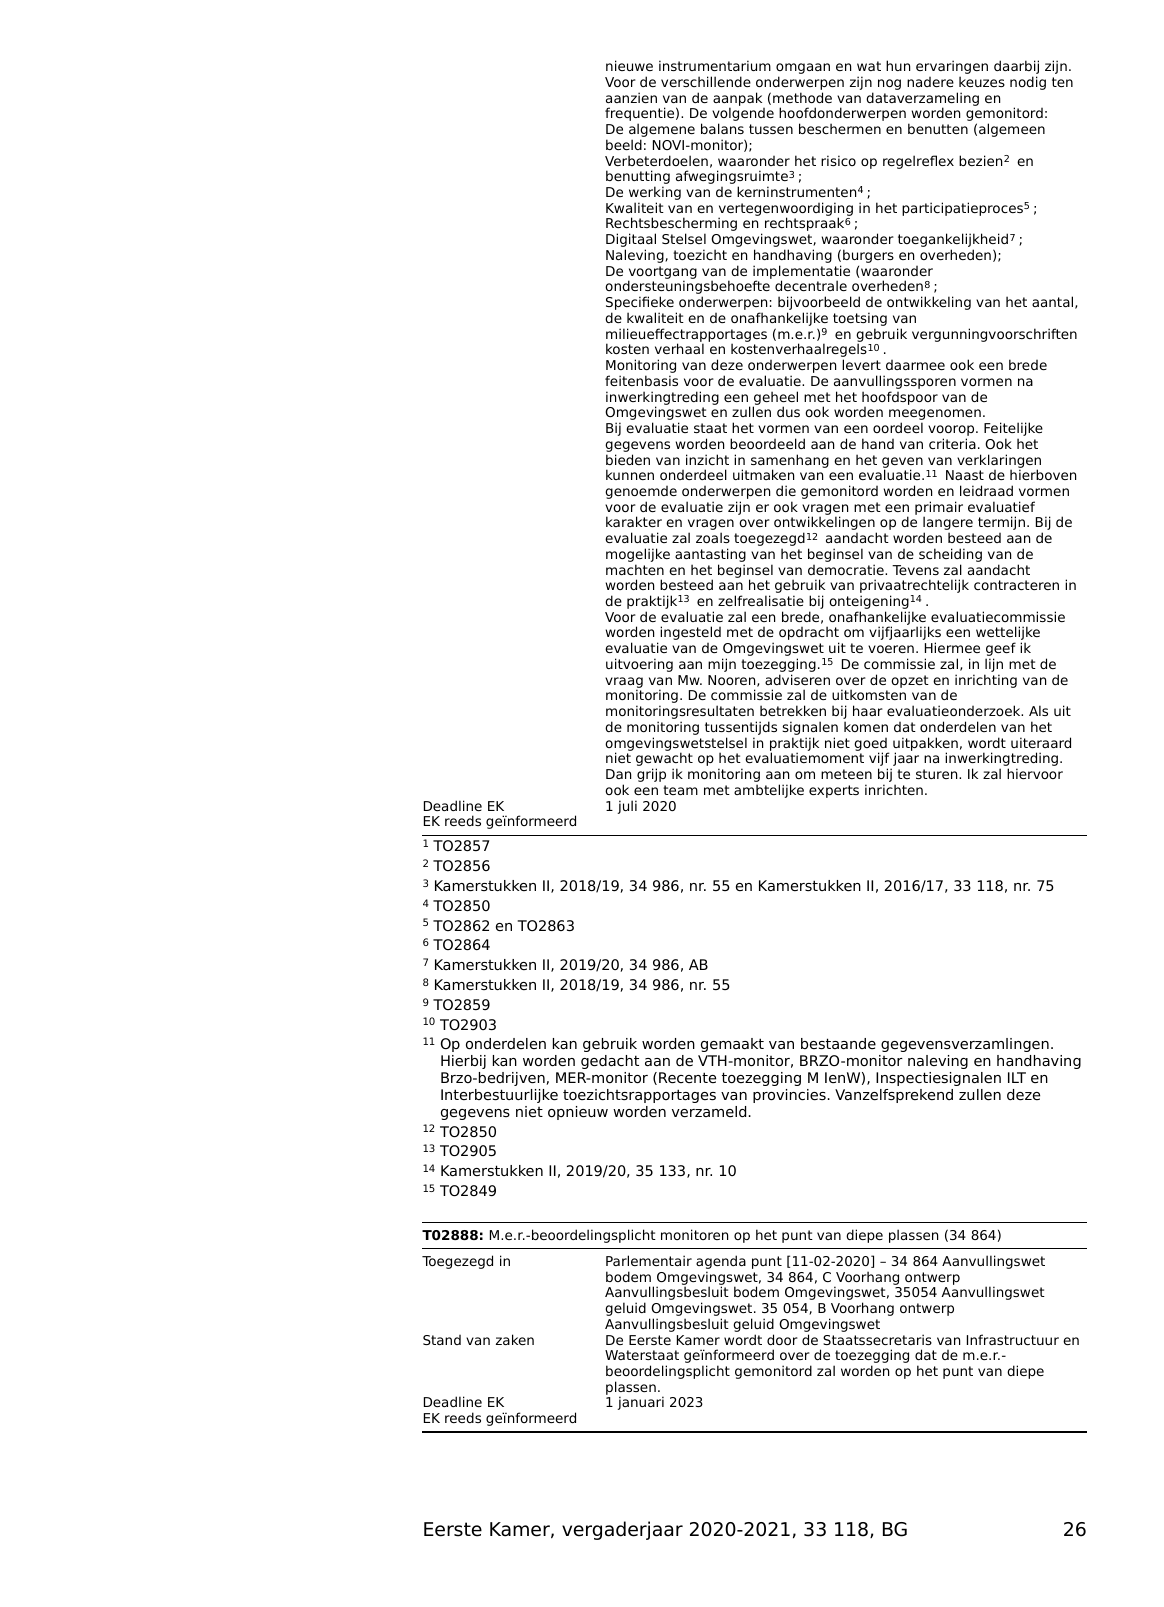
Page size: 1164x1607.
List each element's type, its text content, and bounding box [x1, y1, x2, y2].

table_cell 1 TO2857 2 TO2856 3 Kamerstukken II, 2018/19, 34 986, nr. 55 en Kamerstukken II, 2016/17, 33 118, nr. 75 4 TO2850 5 TO2862 en TO2863 6 TO2864 7 Kamerstukken II, 2019/20, 34 986, AB 8 Kamerstukken II, 2018/19, 34 986, nr. 55 9 TO2859 10 TO2903 11 Op onderdelen kan gebruik worden gemaakt van bestaande gegevensverzamlingen. Hierbij kan worden gedacht aan de VTH-monitor, BRZO-monitor naleving en handhaving Brzo-bedrijven, MER-monitor (Recente toezegging M IenW), Inspectiesignalen ILT en Interbestuurlijke toezichtsrapportages van provincies. Vanzelfsprekend zullen deze gegevens niet opnieuw worden verzameld. 12 TO2850 13 TO2905 14 Kamerstukken II, 2019/20, 35 133, nr. 10 15 TO2849 [422, 836, 1087, 1200]
table_cell 1 juli 2020 [599, 798, 1087, 814]
table_cell Monitoring van deze onderwerpen levert daarmee ook een brede feitenbasis voor de evaluatie. De aanvullingssporen vormen na inwerkingtreding een geheel met het hoofdspoor van de Omgevingswet en zullen dus ook worden meegenomen. [599, 358, 1087, 421]
table_cell nieuwe instrumentarium omgaan en wat hun ervaringen daarbij zijn. Voor de verschillende onderwerpen zijn nog nadere keuzes nodig ten aanzien van de aanpak (methode van dataverzameling en frequentie). De volgende hoofdonderwerpen worden gemonitord: De algemene balans tussen beschermen en benutten (algemeen beeld: NOVI-monitor); Verbeterdoelen, waaronder het risico op regelreflex bezien2 en benutting afwegingsruimte3; De werking van de kerninstrumenten4; Kwaliteit van en vertegenwoordiging in het participatieproces5; Rechtsbescherming en rechtspraak6; Digitaal Stelsel Omgevingswet, waaronder toegankelijkheid7; Naleving, toezicht en handhaving (burgers en overheden); [599, 59, 1087, 263]
table_cell [599, 814, 1087, 834]
table_cell [422, 59, 599, 263]
table_cell Bij evaluatie staat het vormen van een oordeel voorop. Feitelijke gegevens worden beoordeeld aan de hand van criteria. Ook het bieden van inzicht in samenhang en het geven van verklaringen kunnen onderdeel uitmaken van een evaluatie.11 Naast de hierboven genoemde onderwerpen die gemonitord worden en leidraad vormen voor de evaluatie zijn er ook vragen met een primair evaluatief karakter en vragen over ontwikkelingen op de langere termijn. Bij de evaluatie zal zoals toegezegd12 aandacht worden besteed aan de mogelijke aantasting van het beginsel van de scheiding van de machten en het beginsel van democratie. Tevens zal aandacht worden besteed aan het gebruik van privaatrechtelijk contracteren in de praktijk13 en zelfrealisatie bij onteigening14. [599, 421, 1087, 609]
table_cell De Eerste Kamer wordt door de Staatssecretaris van Infrastructuur en Waterstaat geïnformeerd over de toezegging dat de m.e.r.-beoordelingsplicht gemonitord zal worden op het punt van diepe plassen. [599, 1332, 1087, 1395]
table_cell EK reeds geïnformeerd [422, 814, 599, 834]
table_cell Stand van zaken [422, 1332, 599, 1395]
table_cell Deadline EK [422, 1395, 599, 1411]
table_cell [422, 295, 599, 358]
table_cell Voor de evaluatie zal een brede, onafhankelijke evaluatiecommissie worden ingesteld met de opdracht om vijfjaarlijks een wettelijke evaluatie van de Omgevingswet uit te voeren. Hiermee geef ik uitvoering aan mijn toezegging.15 De commissie zal, in lijn met de vraag van Mw. Nooren, adviseren over de opzet en inrichting van de monitoring. De commissie zal de uitkomsten van de monitoringsresultaten betrekken bij haar evaluatieonderzoek. Als uit de monitoring tussentijds signalen komen dat onderdelen van het omgevingswetstelsel in praktijk niet goed uitpakken, wordt uiteraard niet gewacht op het evaluatiemoment vijf jaar na inwerkingtreding. Dan grijp ik monitoring aan om meteen bij te sturen. Ik zal hiervoor ook een team met ambtelijke experts inrichten. [599, 610, 1087, 798]
table_cell [422, 358, 599, 421]
table_cell Parlementair agenda punt [11-02-2020] – 34 864 Aanvullingswet bodem Omgevingswet, 34 864, C Voorhang ontwerp Aanvullingsbesluit bodem Omgevingswet, 35054 Aanvullingswet geluid Omgevingswet. 35 054, B Voorhang ontwerp Aanvullingsbesluit geluid Omgevingswet [599, 1249, 1087, 1332]
table_cell Toegezegd in [422, 1249, 599, 1332]
table_cell [599, 1411, 1087, 1431]
table_cell [422, 610, 599, 798]
table_cell 1 januari 2023 [599, 1395, 1087, 1411]
table_cell Deadline EK [422, 798, 599, 814]
table_cell Specifieke onderwerpen: bijvoorbeeld de ontwikkeling van het aantal, de kwaliteit en de onafhankelijke toetsing van milieueffectrapportages (m.e.r.)9 en gebruik vergunningvoorschriften kosten verhaal en kostenverhaalregels10. [599, 295, 1087, 358]
table_cell [422, 421, 599, 609]
table_header T02888: M.e.r.-beoordelingsplicht monitoren op het punt van diepe plassen (34 864) [422, 1223, 1087, 1248]
table_cell EK reeds geïnformeerd [422, 1411, 599, 1431]
table_cell [422, 264, 599, 295]
table_cell De voortgang van de implementatie (waaronder ondersteuningsbehoefte decentrale overheden8; [599, 264, 1087, 295]
